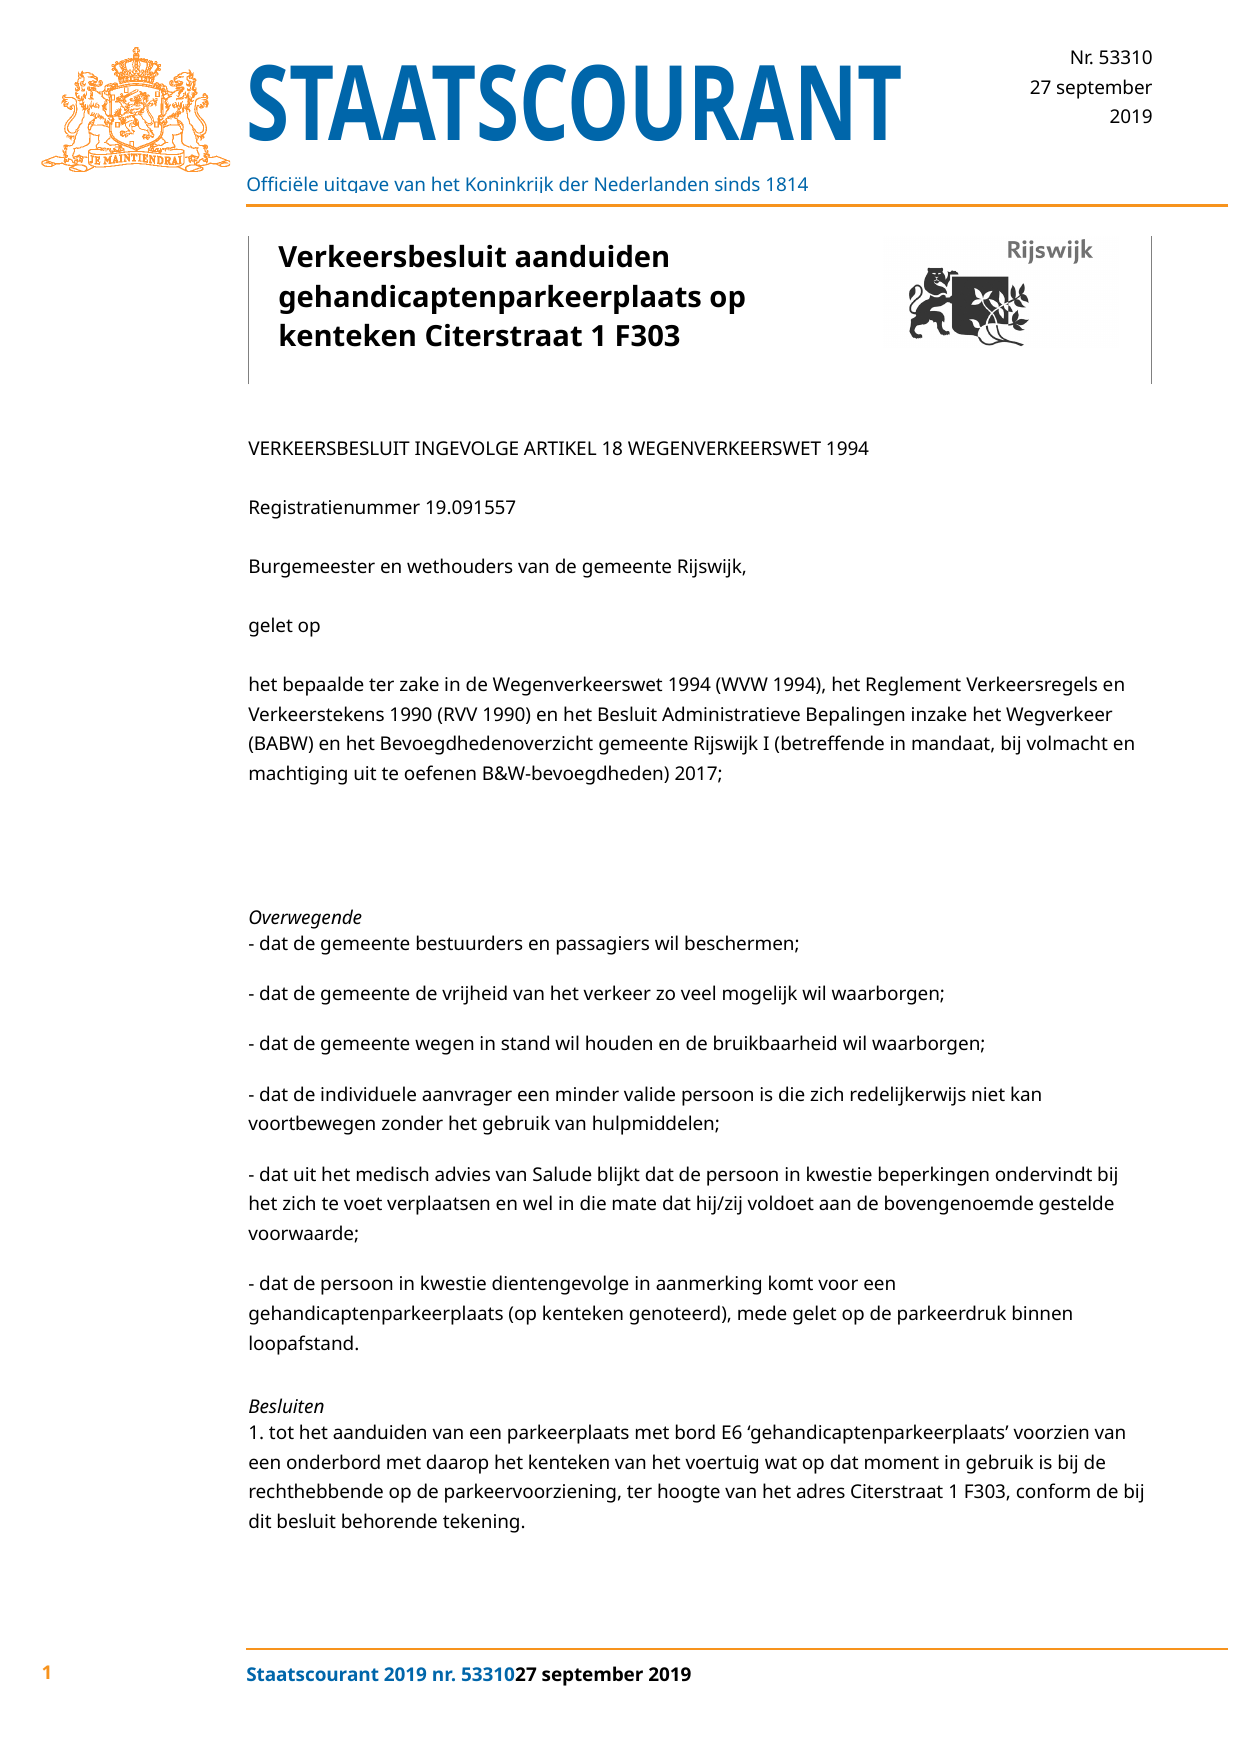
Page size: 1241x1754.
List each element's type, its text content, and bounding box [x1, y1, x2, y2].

text - dat de persoon in kwestie dientengevolge in aanmerking komt voor een gehandicaptenparkeerplaats (op kenteken genoteerd), mede gelet op de parkeerdruk binnen loopafstand. [248, 1271, 1152, 1356]
picture [882, 236, 1119, 348]
text - dat de gemeente de vrijheid van het verkeer zo veel mogelijk wil waarborgen; [248, 980, 1152, 1006]
text Burgemeester en wethouders van de gemeente Rijswijk, [248, 553, 1152, 579]
text Registratienummer 19.091557 [248, 494, 1152, 519]
table_header [850, 236, 1151, 384]
text - dat uit het medisch advies van Salude blijkt dat de persoon in kwestie beperkingen ondervindt bij het zich te voet verplaatsen en wel in die mate dat hij/zij voldoet aan de bovengenoemde gestelde voorwaarde; [248, 1161, 1152, 1246]
text het bepaalde ter zake in de Wegenverkeerswet 1994 (WVW 1994), het Reglement Verkeersregels en Verkeerstekens 1990 (RVV 1990) en het Besluit Administratieve Bepalingen inzake het Wegverkeer (BABW) en het Bevoegdhedenoverzicht gemeente Rijswijk I (betreffende in mandaat, bij volmacht en machtiging uit te oefenen B&W-bevoegdheden) 2017; [248, 671, 1152, 786]
text gelet op [248, 612, 1152, 638]
picture [41, 47, 231, 172]
table_header Verkeersbesluit aanduiden gehandicaptenparkeerplaats op kenteken Citerstraat 1 F303 [249, 236, 850, 384]
text VERKEERSBESLUIT INGEVOLGE ARTIKEL 18 WEGENVERKEERSWET 1994 [248, 435, 1152, 460]
text Overwegende [248, 904, 1152, 930]
text Besluiten [248, 1394, 1152, 1419]
text - dat de gemeente bestuurders en passagiers wil beschermen; [248, 930, 1152, 956]
text - dat de individuele aanvrager een minder valide persoon is die zich redelijkerwijs niet kan voortbewegen zonder het gebruik van hulpmiddelen; [248, 1081, 1152, 1136]
text - dat de gemeente wegen in stand wil houden en de bruikbaarheid wil waarborgen; [248, 1031, 1152, 1056]
text 1. tot het aanduiden van een parkeerplaats met bord E6 ‘gehandicaptenparkeerplaats’ voorzien van een onderbord met daarop het kenteken van het voertuig wat op dat moment in gebruik is bij de rechthebbende op de parkeervoorziening, ter hoogte van het adres Citerstraat 1 F303, conform de bij dit besluit behorende tekening. [248, 1419, 1152, 1534]
